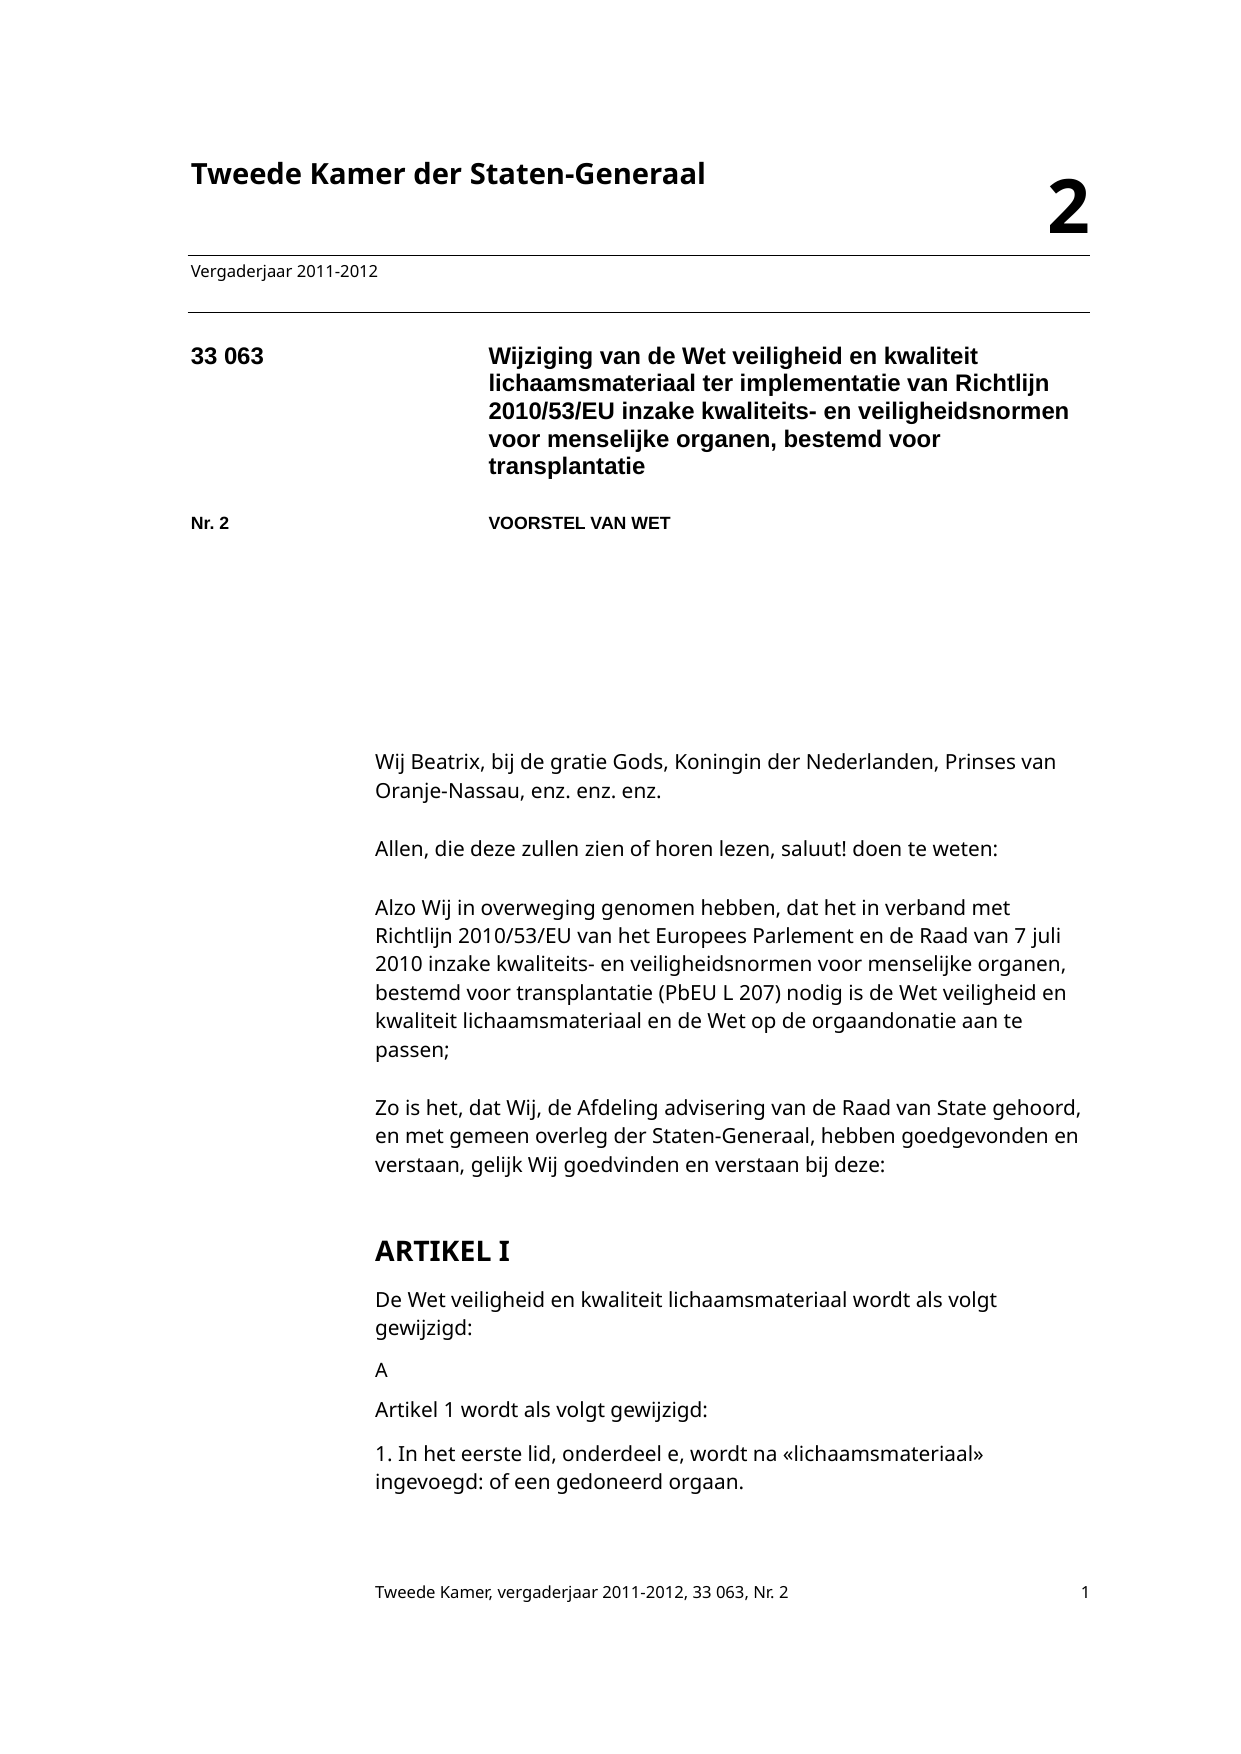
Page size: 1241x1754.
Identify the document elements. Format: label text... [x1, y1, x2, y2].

text Alzo Wij in overweging genomen hebben, dat het in verband met Richtlijn 2010/53/EU van het Europees Parlement en de Raad van 7 juli 2010 inzake kwaliteits- en veiligheidsnormen voor menselijke organen, bestemd voor transplantatie (PbEU L 207) nodig is de Wet veiligheid en kwaliteit lichaamsmateriaal en de Wet op de orgaandonatie aan te passen; [375, 893, 1090, 1063]
table_cell [485, 313, 1090, 339]
text Wij Beatrix, bij de gratie Gods, Koningin der Nederlanden, Prinses van Oranje-Nassau, enz. enz. enz. [375, 747, 1090, 804]
table_cell Nr. 2 [188, 510, 485, 629]
text Allen, die deze zullen zien of horen lezen, saluut! doen te weten: [375, 834, 1090, 863]
table_header 2 [910, 150, 1090, 255]
table_header Tweede Kamer der Staten-Generaal [188, 150, 909, 255]
table_cell Wijziging van de Wet veiligheid en kwaliteit lichaamsmateriaal ter implementatie van Richtlijn 2010/53/EU inzake kwaliteits- en veiligheidsnormen voor menselijke organen, bestemd voor transplantatie [485, 339, 1090, 510]
text Zo is het, dat Wij, de Afdeling advisering van de Raad van State gehoord, en met gemeen overleg der Staten-Generaal, hebben goedgevonden en verstaan, gelijk Wij goedvinden en verstaan bij deze: [375, 1093, 1090, 1178]
text Artikel 1 wordt als volgt gewijzigd: [375, 1395, 1090, 1424]
table_cell VOORSTEL VAN WET [485, 510, 1090, 629]
table_cell [485, 256, 1090, 312]
table_cell 33 063 [188, 339, 485, 510]
table_cell Vergaderjaar 2011-2012 [188, 256, 485, 312]
table_cell [188, 313, 485, 339]
text A [375, 1357, 1090, 1383]
text 1. In het eerste lid, onderdeel e, wordt na «lichaamsmateriaal» ingevoegd: of een gedoneerd orgaan. [375, 1439, 1090, 1496]
subtitle ARTIKEL I [375, 1231, 1090, 1270]
text De Wet veiligheid en kwaliteit lichaamsmateriaal wordt als volgt gewijzigd: [375, 1285, 1090, 1342]
